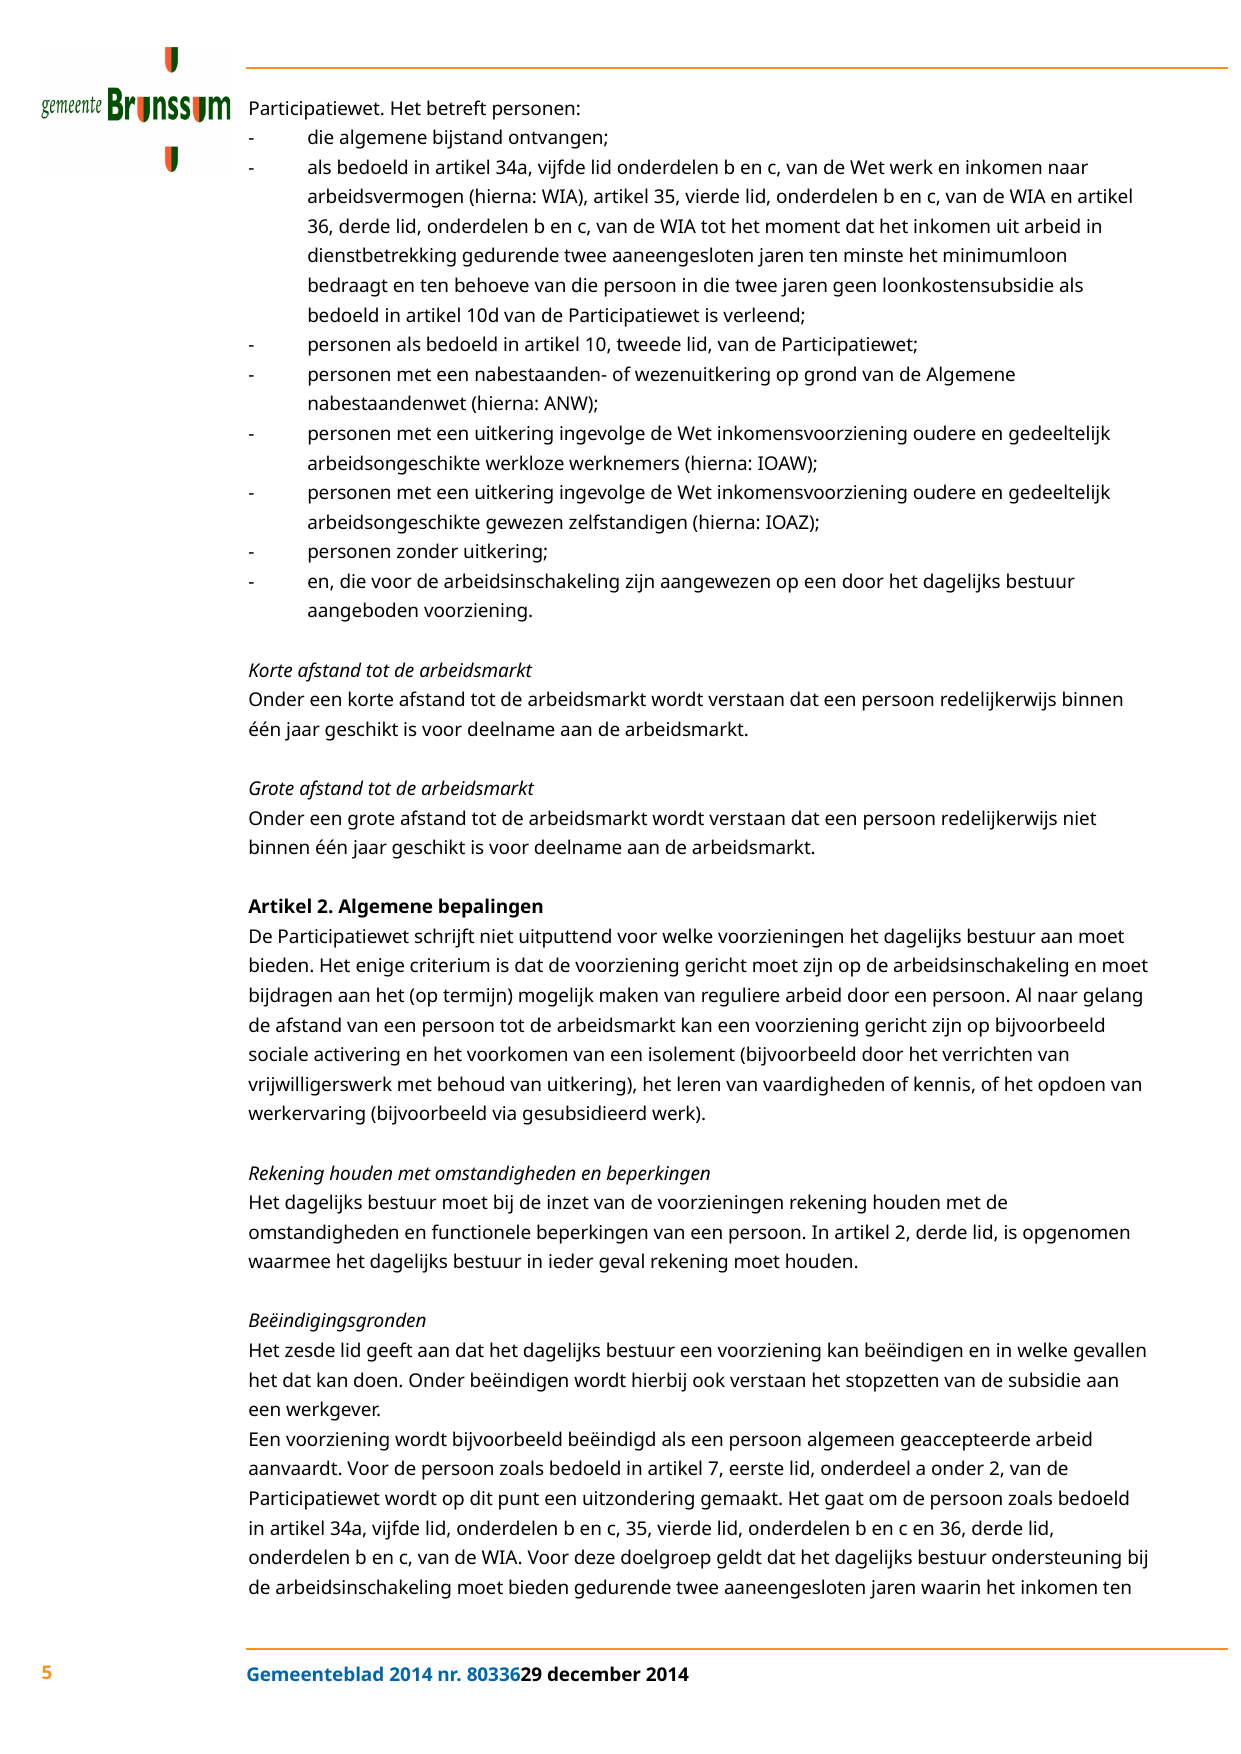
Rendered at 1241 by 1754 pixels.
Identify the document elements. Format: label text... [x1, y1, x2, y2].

list als bedoeld in artikel 34a, vijfde lid onderdelen b en c, van de Wet werk en inkomen naar arbeidsvermogen (hierna: WIA), artikel 35, vierde lid, onderdelen b en c, van de WIA en artikel 36, derde lid, onderdelen b en c, van de WIA tot het moment dat het inkomen uit arbeid in dienstbetrekking gedurende twee aaneengesloten jaren ten minste het minimumloon bedraagt en ten behoeve van die persoon in die twee jaren geen loonkostensubsidie als bedoeld in artikel 10d van de Participatiewet is verleend; [248, 154, 1152, 328]
list personen zonder uitkering; [248, 538, 1152, 564]
text Een voorziening wordt bijvoorbeeld beëindigd als een persoon algemeen geaccepteerde arbeid aanvaardt. Voor de persoon zoals bedoeld in artikel 7, eerste lid, onderdeel a onder 2, van de Participatiewet wordt op dit punt een uitzondering gemaakt. Het gaat om de persoon zoals bedoeld in artikel 34a, vijfde lid, onderdelen b en c, 35, vierde lid, onderdelen b en c en 36, derde lid, onderdelen b en c, van de WIA. Voor deze doelgroep geldt dat het dagelijks bestuur ondersteuning bij de arbeidsinschakeling moet bieden gedurende twee aaneengesloten jaren waarin het inkomen ten [248, 1426, 1152, 1600]
text Korte afstand tot de arbeidsmarkt [248, 657, 1152, 683]
text Onder een grote afstand tot de arbeidsmarkt wordt verstaan dat een persoon redelijkerwijs niet binnen één jaar geschikt is voor deelname aan de arbeidsmarkt. [248, 805, 1152, 860]
list personen als bedoeld in artikel 10, tweede lid, van de Participatiewet; [248, 331, 1152, 357]
text Grote afstand tot de arbeidsmarkt [248, 775, 1152, 801]
list personen met een uitkering ingevolge de Wet inkomensvoorziening oudere en gedeeltelijk arbeidsongeschikte gewezen zelfstandigen (hierna: IOAZ); [248, 479, 1152, 535]
picture [41, 47, 231, 172]
text Het dagelijks bestuur moet bij de inzet van de voorzieningen rekening houden met de omstandigheden en functionele beperkingen van een persoon. In artikel 2, derde lid, is opgenomen waarmee het dagelijks bestuur in ieder geval rekening moet houden. [248, 1189, 1152, 1274]
text Rekening houden met omstandigheden en beperkingen [248, 1160, 1152, 1186]
text De Participatiewet schrijft niet uitputtend voor welke voorzieningen het dagelijks bestuur aan moet bieden. Het enige criterium is dat de voorziening gericht moet zijn op de arbeidsinschakeling en moet bijdragen aan het (op termijn) mogelijk maken van reguliere arbeid door een persoon. Al naar gelang de afstand van een persoon tot de arbeidsmarkt kan een voorziening gericht zijn op bijvoorbeeld sociale activering en het voorkomen van een isolement (bijvoorbeeld door het verrichten van vrijwilligerswerk met behoud van uitkering), het leren van vaardigheden of kennis, of het opdoen van werkervaring (bijvoorbeeld via gesubsidieerd werk). [248, 923, 1152, 1126]
text Participatiewet. Het betreft personen: [248, 95, 1152, 121]
list personen met een nabestaanden- of wezenuitkering op grond van de Algemene nabestaandenwet (hierna: ANW); [248, 361, 1152, 416]
list die algemene bijstand ontvangen; [248, 124, 1152, 150]
text Beëindigingsgronden [248, 1308, 1152, 1333]
text Het zesde lid geeft aan dat het dagelijks bestuur een voorziening kan beëindigen en in welke gevallen het dat kan doen. Onder beëindigen wordt hierbij ook verstaan het stopzetten van de subsidie aan een werkgever. [248, 1337, 1152, 1422]
list en, die voor de arbeidsinschakeling zijn aangewezen op een door het dagelijks bestuur aangeboden voorziening. [248, 568, 1152, 623]
text Onder een korte afstand tot de arbeidsmarkt wordt verstaan dat een persoon redelijkerwijs binnen één jaar geschikt is voor deelname aan de arbeidsmarkt. [248, 686, 1152, 742]
text Artikel 2. Algemene bepalingen [248, 893, 1152, 919]
list personen met een uitkering ingevolge de Wet inkomensvoorziening oudere en gedeeltelijk arbeidsongeschikte werkloze werknemers (hierna: IOAW); [248, 420, 1152, 476]
